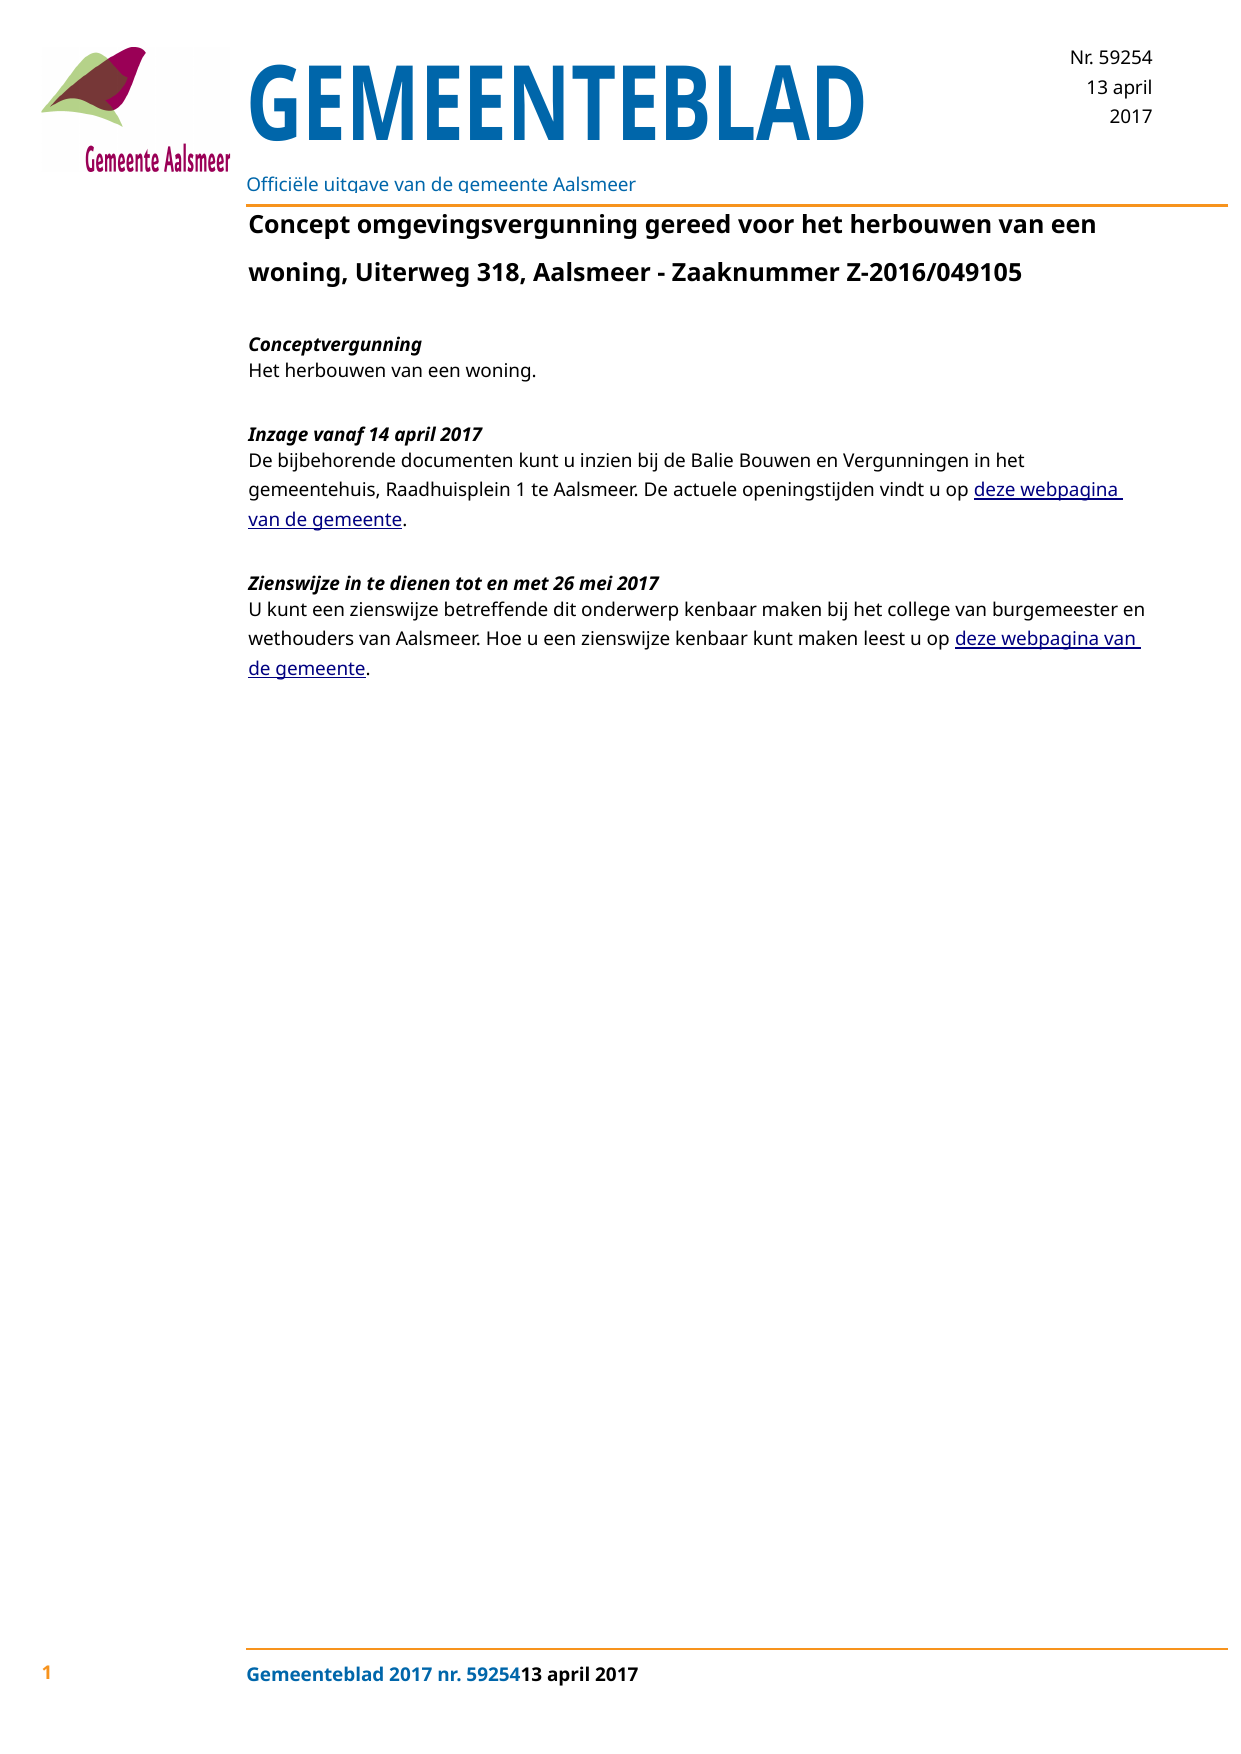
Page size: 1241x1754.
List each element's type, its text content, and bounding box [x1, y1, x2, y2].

text Het herbouwen van een woning. [248, 357, 1152, 383]
text U kunt een zienswijze betreffende dit onderwerp kenbaar maken bij het college van burgemeester en wethouders van Aalsmeer. Hoe u een zienswijze kenbaar kunt maken leest u op deze webpagina van de gemeente. [248, 596, 1152, 681]
text Zienswijze in te dienen tot en met 26 mei 2017 [248, 570, 1152, 596]
text Inzage vanaf 14 april 2017 [248, 421, 1152, 447]
text Concept omgevingsvergunning gereed voor het herbouwen van een woning, Uiterweg 318, Aalsmeer - Zaaknummer Z-2016/049105 [248, 207, 1152, 288]
picture [41, 47, 231, 172]
text De bijbehorende documenten kunt u inzien bij de Balie Bouwen en Vergunningen in het gemeentehuis, Raadhuisplein 1 te Aalsmeer. De actuele openingstijden vindt u op deze webpagina van de gemeente. [248, 447, 1152, 532]
text Conceptvergunning [248, 331, 1152, 357]
